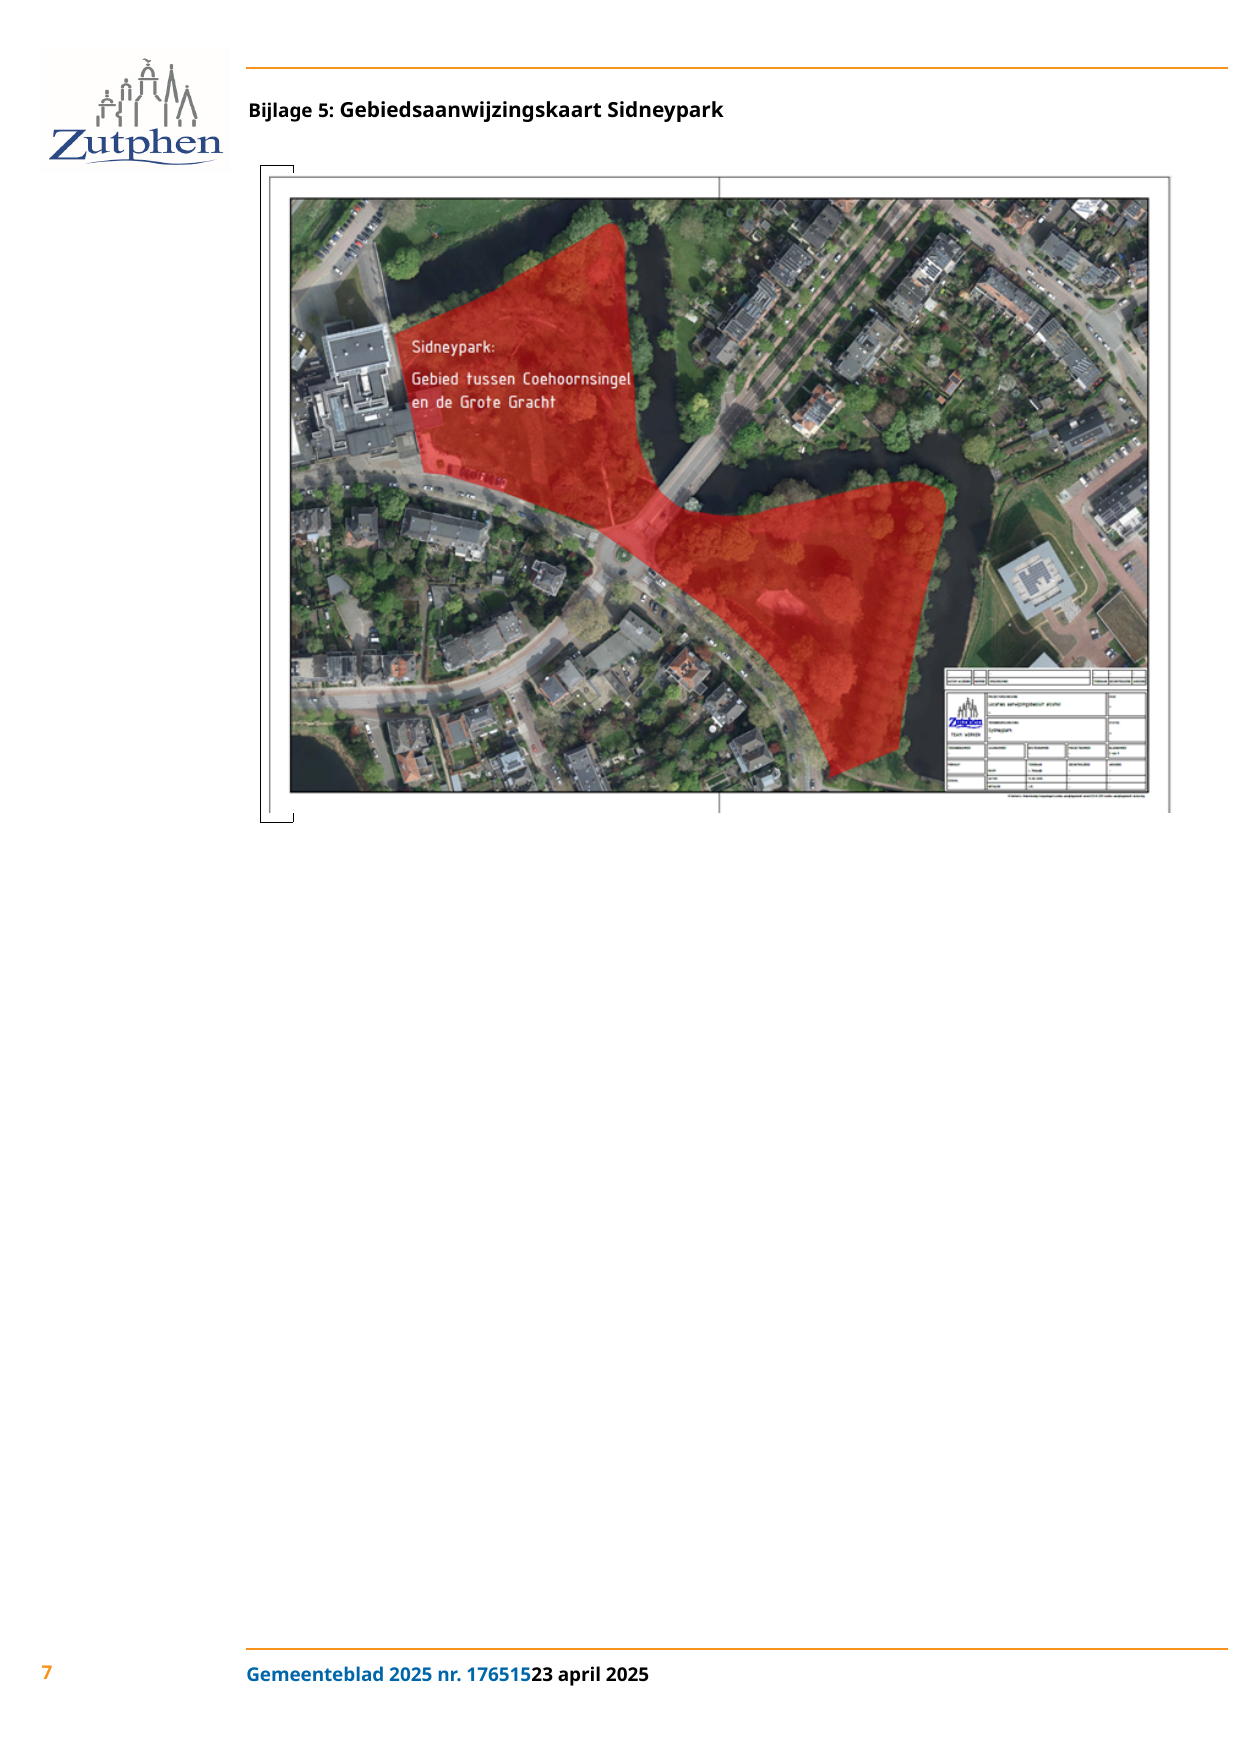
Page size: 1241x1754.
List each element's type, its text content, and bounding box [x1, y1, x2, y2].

text Bijlage 5: Gebiedsaanwijzingskaart Sidneypark [248, 95, 1152, 123]
picture [41, 47, 231, 172]
picture [268, 173, 1173, 813]
